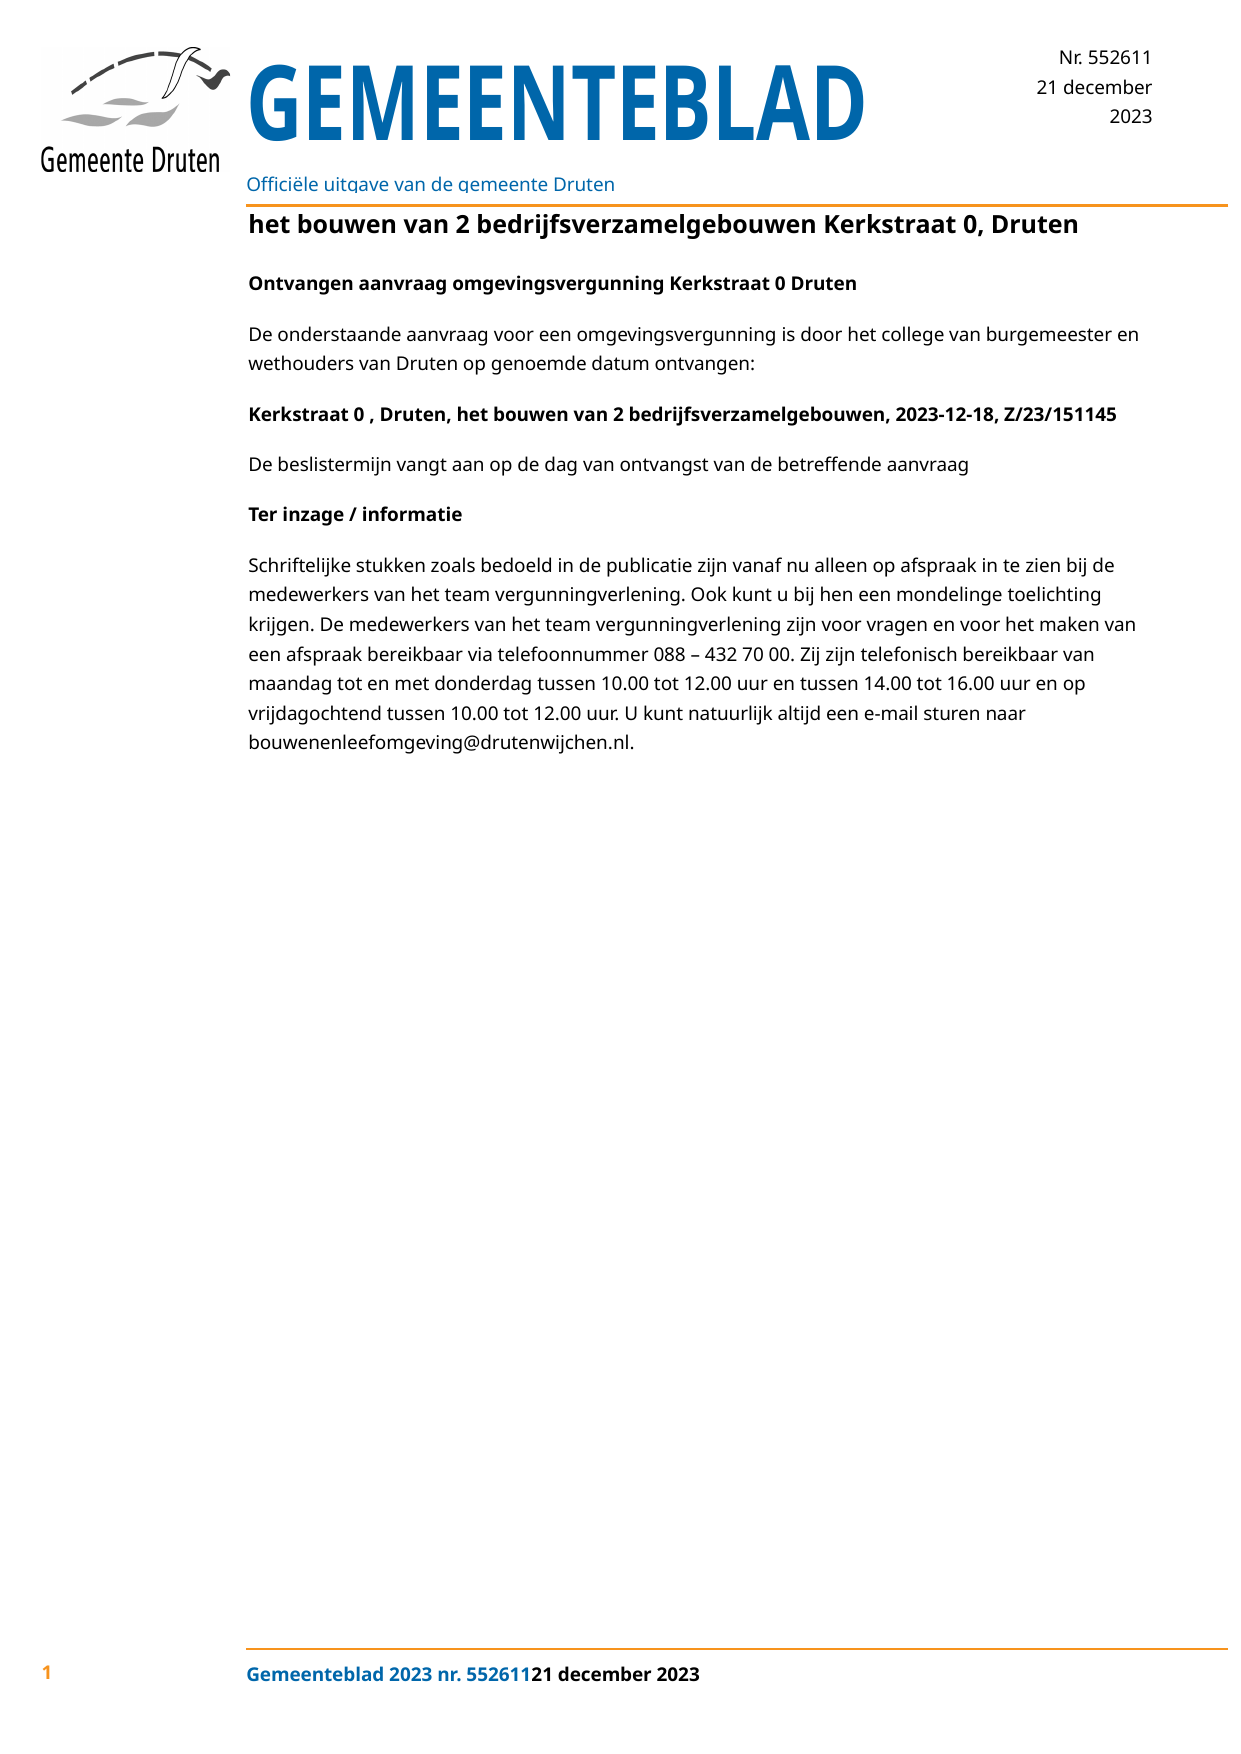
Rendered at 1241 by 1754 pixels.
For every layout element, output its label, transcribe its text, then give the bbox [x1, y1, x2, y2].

text het bouwen van 2 bedrijfsverzamelgebouwen Kerkstraat 0, Druten [248, 207, 1152, 241]
picture [41, 47, 231, 172]
text Ontvangen aanvraag omgevingsvergunning Kerkstraat 0 Druten [248, 270, 1152, 296]
text Kerkstraat 0 , Druten, het bouwen van 2 bedrijfsverzamelgebouwen, 2023-12-18, Z/23/151145 [248, 401, 1152, 426]
text De onderstaande aanvraag voor een omgevingsvergunning is door het college van burgemeester en wethouders van Druten op genoemde datum ontvangen: [248, 321, 1152, 376]
text Ter inzage / informatie [248, 502, 1152, 527]
text Schriftelijke stukken zoals bedoeld in de publicatie zijn vanaf nu alleen op afspraak in te zien bij de medewerkers van het team vergunningverlening. Ook kunt u bij hen een mondelinge toelichting krijgen. De medewerkers van het team vergunningverlening zijn voor vragen en voor het maken van een afspraak bereikbaar via telefoonnummer 088 – 432 70 00. Zij zijn telefonisch bereikbaar van maandag tot en met donderdag tussen 10.00 tot 12.00 uur en tussen 14.00 tot 16.00 uur en op vrijdagochtend tussen 10.00 tot 12.00 uur. U kunt natuurlijk altijd een e-mail sturen naar bouwenenleefomgeving@drutenwijchen.nl. [248, 552, 1152, 755]
text De beslistermijn vangt aan op de dag van ontvangst van de betreffende aanvraag [248, 451, 1152, 477]
